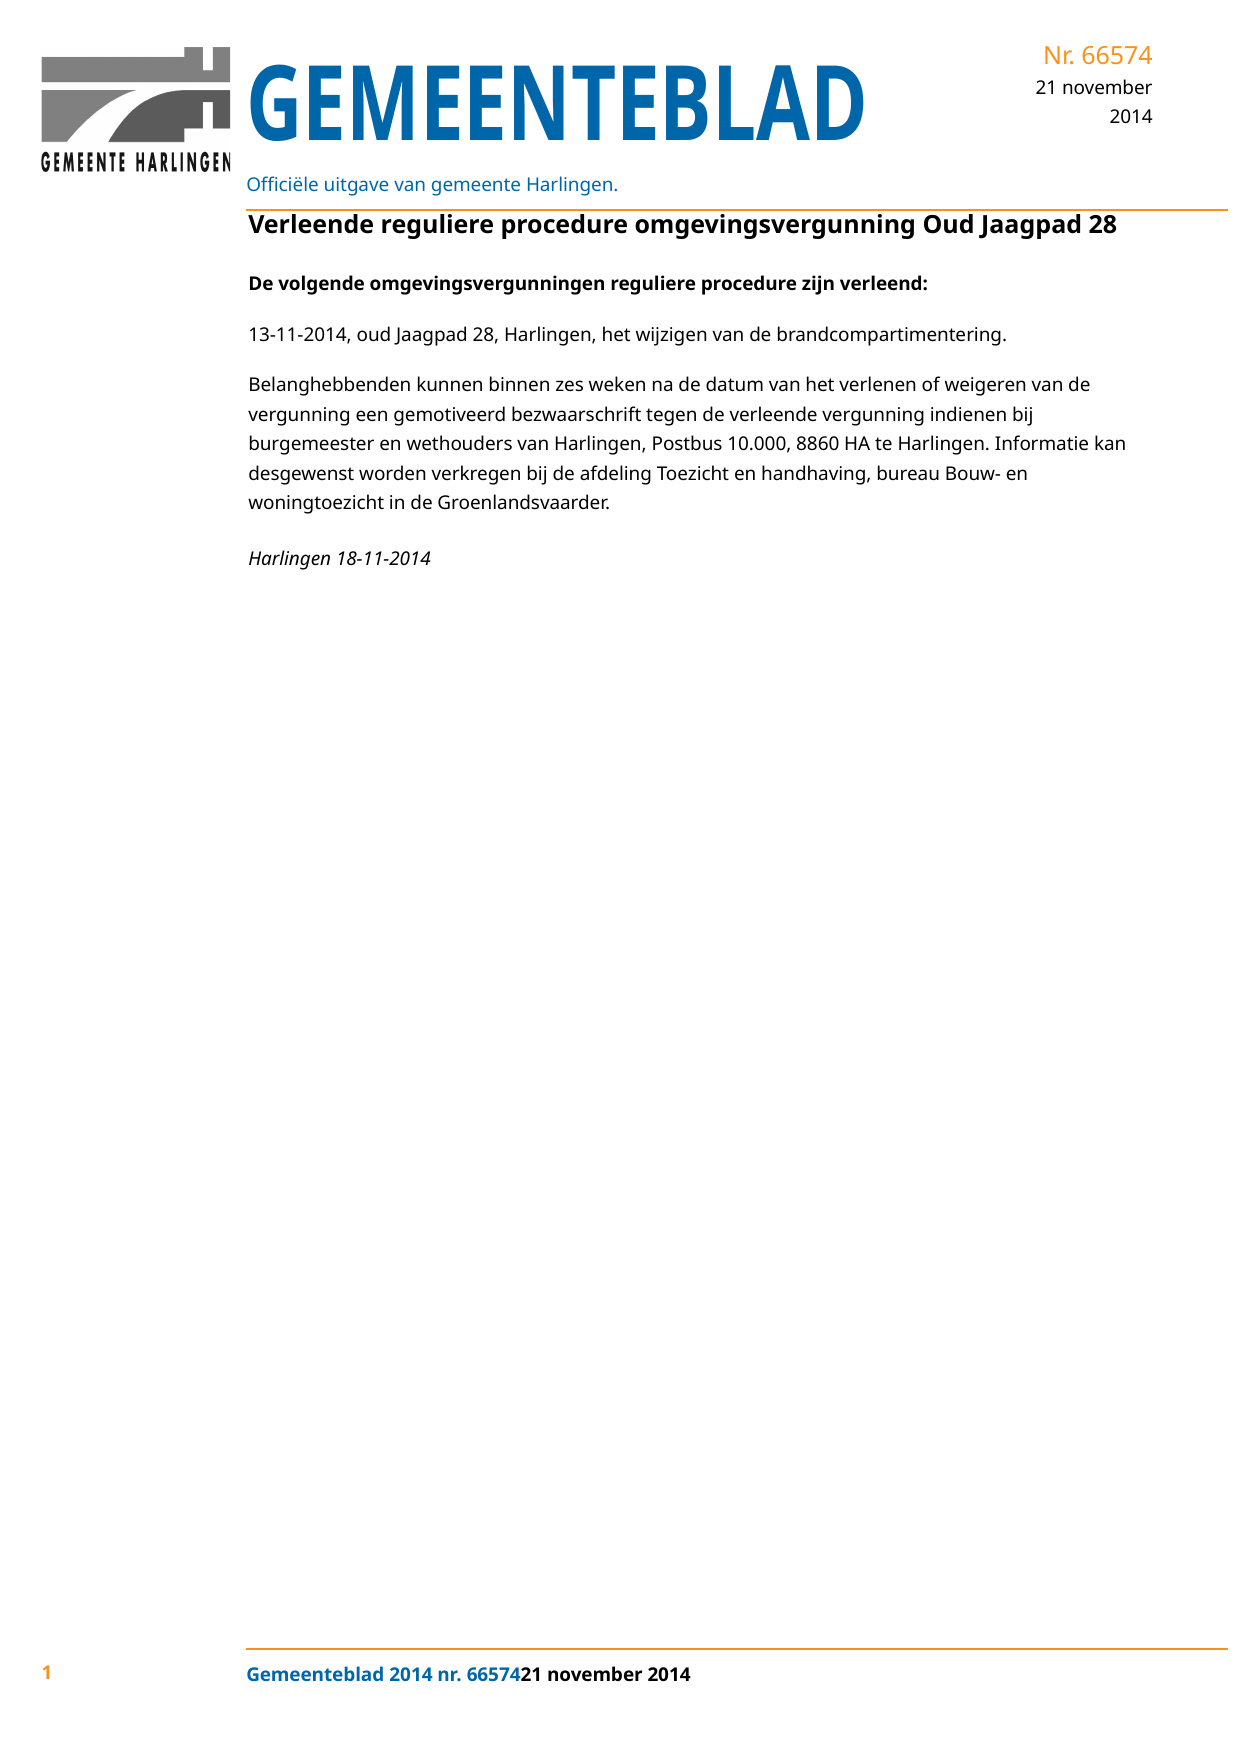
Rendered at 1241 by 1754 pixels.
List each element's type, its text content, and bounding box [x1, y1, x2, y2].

picture [41, 47, 231, 172]
text 13-11-2014, oud Jaagpad 28, Harlingen, het wijzigen van de brandcompartimentering. [248, 321, 1152, 346]
text Verleende reguliere procedure omgevingsvergunning Oud Jaagpad 28 [248, 211, 1152, 241]
text De volgende omgevingsvergunningen reguliere procedure zijn verleend: [248, 270, 1152, 296]
text Harlingen 18-11-2014 [248, 545, 1152, 571]
text Belanghebbenden kunnen binnen zes weken na de datum van het verlenen of weigeren van de vergunning een gemotiveerd bezwaarschrift tegen de verleende vergunning indienen bij burgemeester en wethouders van Harlingen, Postbus 10.000, 8860 HA te Harlingen. Informatie kan desgewenst worden verkregen bij de afdeling Toezicht en handhaving, bureau Bouw- en woningtoezicht in de Groenlandsvaarder. [248, 371, 1152, 515]
